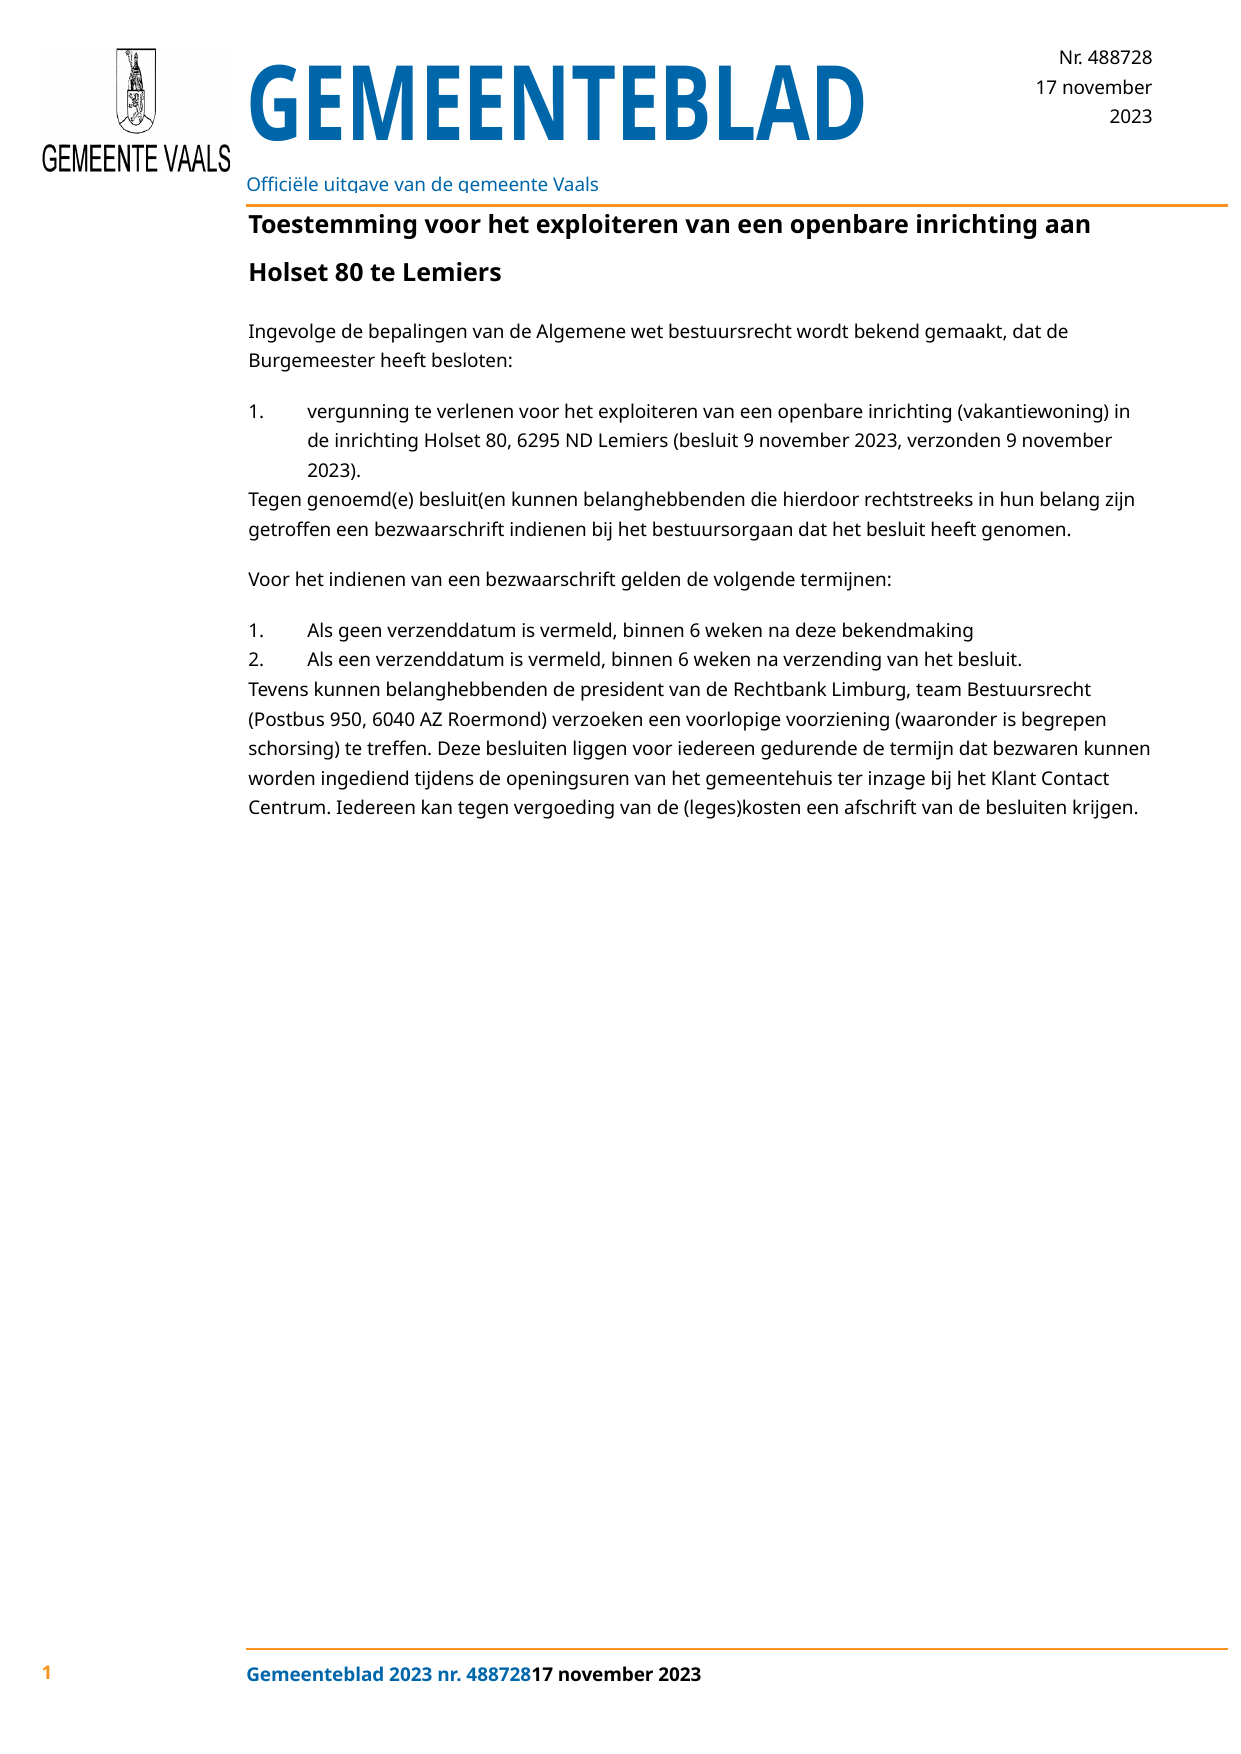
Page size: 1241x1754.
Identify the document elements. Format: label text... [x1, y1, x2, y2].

list Als een verzenddatum is vermeld, binnen 6 weken na verzending van het besluit. [248, 647, 1152, 672]
text Tegen genoemd(e) besluit(en kunnen belanghebbenden die hierdoor rechtstreeks in hun belang zijn getroffen een bezwaarschrift indienen bij het bestuursorgaan dat het besluit heeft genomen. [248, 487, 1152, 542]
list Als geen verzenddatum is vermeld, binnen 6 weken na deze bekendmaking [248, 617, 1152, 643]
list vergunning te verlenen voor het exploiteren van een openbare inrichting (vakantiewoning) in de inrichting Holset 80, 6295 ND Lemiers (besluit 9 november 2023, verzonden 9 november 2023). [248, 398, 1152, 483]
text Toestemming voor het exploiteren van een openbare inrichting aan Holset 80 te Lemiers [248, 207, 1152, 288]
text Voor het indienen van een bezwaarschrift gelden de volgende termijnen: [248, 567, 1152, 592]
text Ingevolge de bepalingen van de Algemene wet bestuursrecht wordt bekend gemaakt, dat de Burgemeester heeft besloten: [248, 318, 1152, 373]
text Tevens kunnen belanghebbenden de president van de Rechtbank Limburg, team Bestuursrecht (Postbus 950, 6040 AZ Roermond) verzoeken een voorlopige voorziening (waaronder is begrepen schorsing) te treffen. Deze besluiten liggen voor iedereen gedurende de termijn dat bezwaren kunnen worden ingediend tijdens de openingsuren van het gemeentehuis ter inzage bij het Klant Contact Centrum. Iedereen kan tegen vergoeding van de (leges)kosten een afschrift van de besluiten krijgen. [248, 676, 1152, 820]
picture [41, 47, 231, 172]
